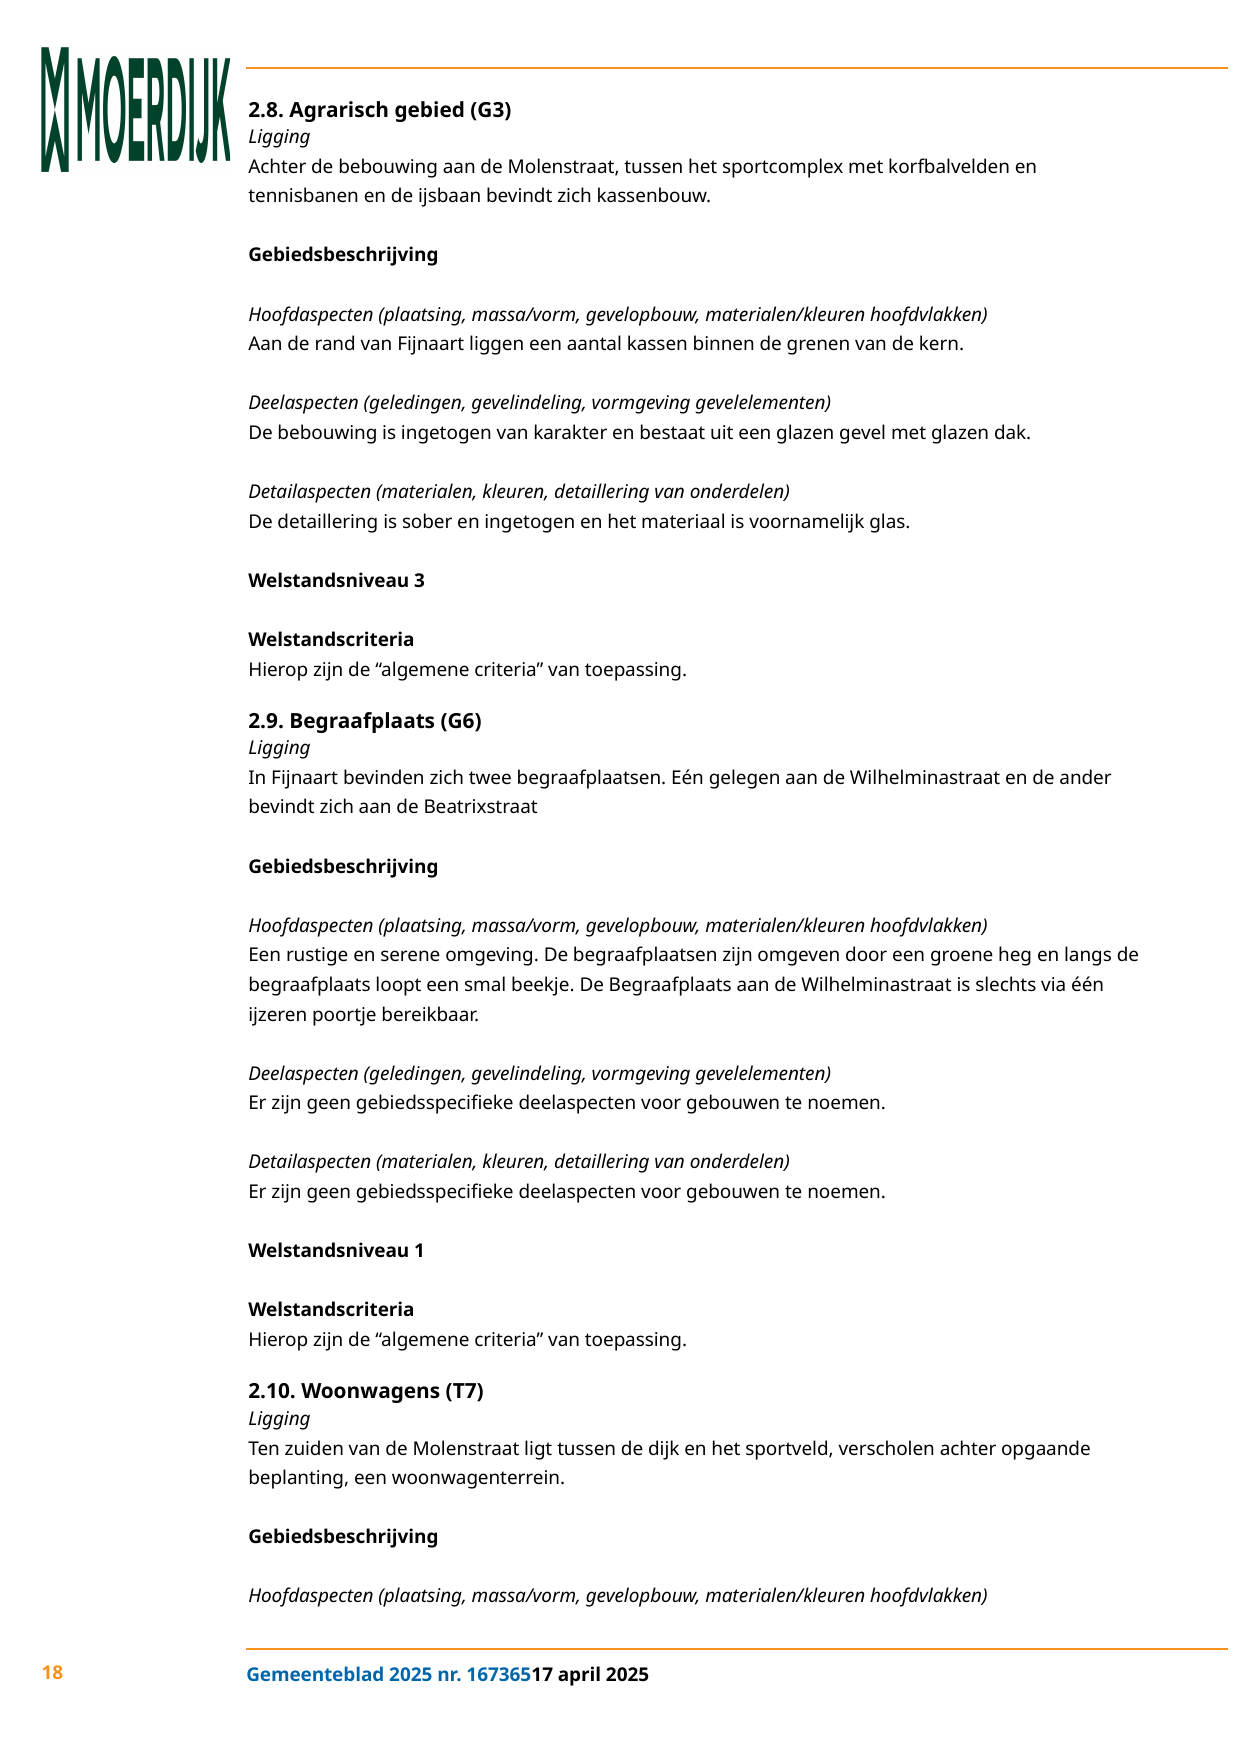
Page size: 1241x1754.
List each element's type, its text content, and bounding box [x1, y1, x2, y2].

text Hoofdaspecten (plaatsing, massa/vorm, gevelopbouw, materialen/kleuren hoofdvlakken) [248, 1583, 1152, 1608]
text Detailaspecten (materialen, kleuren, detaillering van onderdelen) [248, 478, 1152, 504]
text Hoofdaspecten (plaatsing, massa/vorm, gevelopbouw, materialen/kleuren hoofdvlakken) [248, 912, 1152, 938]
text De detaillering is sober en ingetogen en het materiaal is voornamelijk glas. [248, 508, 1152, 533]
text 2.9. Begraafplaats (G6) [248, 706, 1152, 734]
text De bebouwing is ingetogen van karakter en bestaat uit een glazen gevel met glazen dak. [248, 419, 1152, 445]
text Deelaspecten (geledingen, gevelindeling, vormgeving gevelelementen) [248, 1060, 1152, 1086]
text Welstandsniveau 1 [248, 1237, 1152, 1263]
text Gebiedsbeschrijving [248, 1523, 1152, 1549]
text Hierop zijn de “algemene criteria” van toepassing. [248, 1326, 1152, 1352]
text Achter de bebouwing aan de Molenstraat, tussen het sportcomplex met korfbalvelden en tennisbanen en de ijsbaan bevindt zich kassenbouw. [248, 153, 1152, 208]
text Welstandsniveau 3 [248, 567, 1152, 593]
text In Fijnaart bevinden zich twee begraafplaatsen. Eén gelegen aan de Wilhelminastraat en de ander bevindt zich aan de Beatrixstraat [248, 764, 1152, 819]
text Ligging [248, 1405, 1152, 1431]
text Hoofdaspecten (plaatsing, massa/vorm, gevelopbouw, materialen/kleuren hoofdvlakken) [248, 301, 1152, 326]
text Detailaspecten (materialen, kleuren, detaillering van onderdelen) [248, 1149, 1152, 1174]
text Er zijn geen gebiedsspecifieke deelaspecten voor gebouwen te noemen. [248, 1089, 1152, 1115]
text Ligging [248, 123, 1152, 149]
text Gebiedsbeschrijving [248, 242, 1152, 267]
text 2.10. Woonwagens (T7) [248, 1377, 1152, 1405]
text Welstandscriteria [248, 626, 1152, 652]
text Deelaspecten (geledingen, gevelindeling, vormgeving gevelelementen) [248, 389, 1152, 415]
text Welstandscriteria [248, 1297, 1152, 1322]
text Ten zuiden van de Molenstraat ligt tussen de dijk en het sportveld, verscholen achter opgaande beplanting, een woonwagenterrein. [248, 1435, 1152, 1490]
text 2.8. Agrarisch gebied (G3) [248, 95, 1152, 123]
text Gebiedsbeschrijving [248, 853, 1152, 879]
text Aan de rand van Fijnaart liggen een aantal kassen binnen de grenen van de kern. [248, 330, 1152, 356]
text Ligging [248, 734, 1152, 760]
text Er zijn geen gebiedsspecifieke deelaspecten voor gebouwen te noemen. [248, 1178, 1152, 1204]
text Hierop zijn de “algemene criteria” van toepassing. [248, 656, 1152, 681]
text Een rustige en serene omgeving. De begraafplaatsen zijn omgeven door een groene heg en langs de begraafplaats loopt een smal beekje. De Begraafplaats aan de Wilhelminastraat is slechts via één ijzeren poortje bereikbaar. [248, 942, 1152, 1027]
picture [41, 47, 231, 172]
